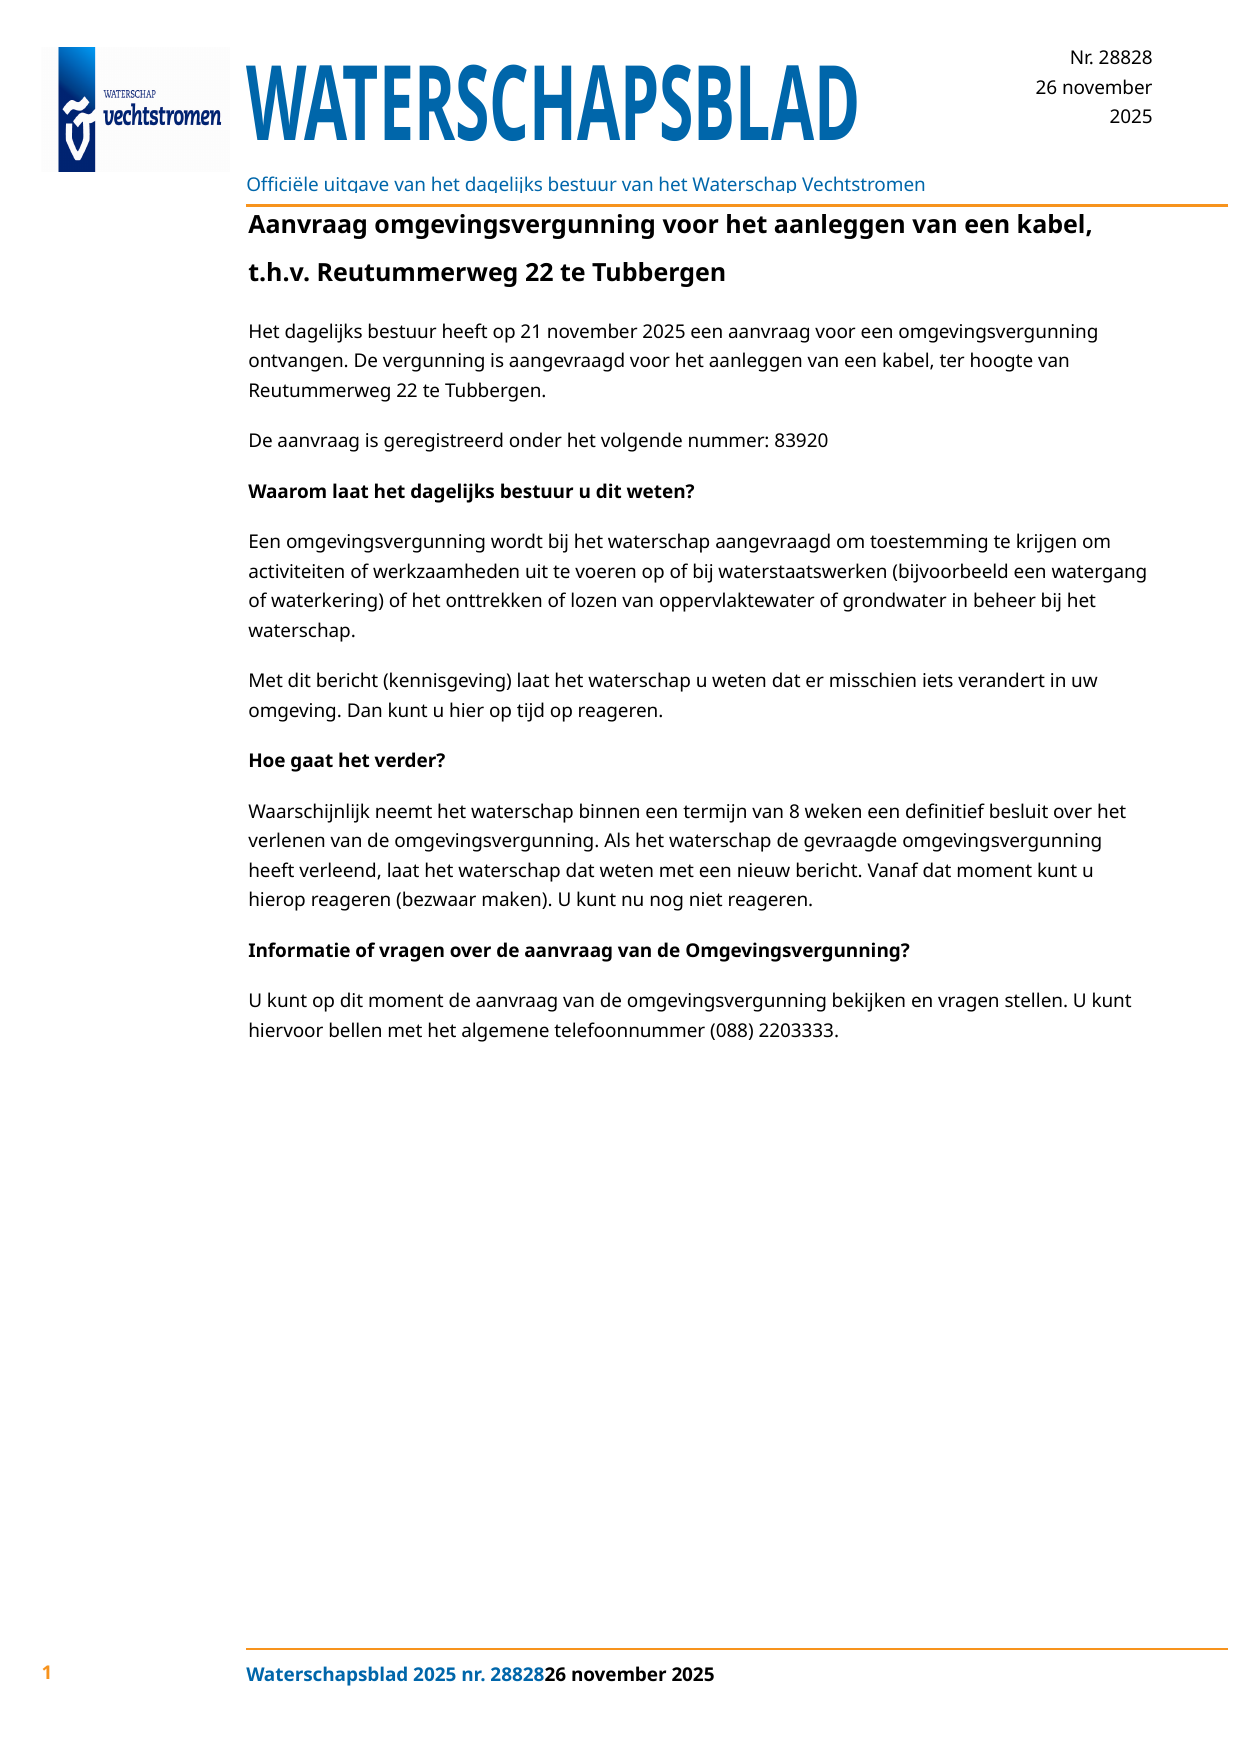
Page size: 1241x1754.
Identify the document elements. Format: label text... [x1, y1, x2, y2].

text Met dit bericht (kennisgeving) laat het waterschap u weten dat er misschien iets verandert in uw omgeving. Dan kunt u hier op tijd op reageren. [248, 667, 1152, 723]
text Het dagelijks bestuur heeft op 21 november 2025 een aanvraag voor een omgevingsvergunning ontvangen. De vergunning is aangevraagd voor het aanleggen van een kabel, ter hoogte van Reutummerweg 22 te Tubbergen. [248, 318, 1152, 403]
text Waarom laat het dagelijks bestuur u dit weten? [248, 478, 1152, 504]
text Informatie of vragen over de aanvraag van de Omgevingsvergunning? [248, 937, 1152, 963]
text Waarschijnlijk neemt het waterschap binnen een termijn van 8 weken een definitief besluit over het verlenen van de omgevingsvergunning. Als het waterschap de gevraagde omgevingsvergunning heeft verleend, laat het waterschap dat weten met een nieuw bericht. Vanaf dat moment kunt u hierop reageren (bezwaar maken). U kunt nu nog niet reageren. [248, 798, 1152, 912]
text De aanvraag is geregistreerd onder het volgende nummer: 83920 [248, 427, 1152, 453]
text Een omgevingsvergunning wordt bij het waterschap aangevraagd om toestemming te krijgen om activiteiten of werkzaamheden uit te voeren op of bij waterstaatswerken (bijvoorbeeld een watergang of waterkering) of het onttrekken of lozen van oppervlaktewater of grondwater in beheer bij het waterschap. [248, 528, 1152, 643]
picture [41, 47, 231, 172]
text Aanvraag omgevingsvergunning voor het aanleggen van een kabel, t.h.v. Reutummerweg 22 te Tubbergen [248, 207, 1152, 288]
text U kunt op dit moment de aanvraag van de omgevingsvergunning bekijken en vragen stellen. U kunt hiervoor bellen met het algemene telefoonnummer (088) 2203333. [248, 987, 1152, 1043]
text Hoe gaat het verder? [248, 747, 1152, 773]
